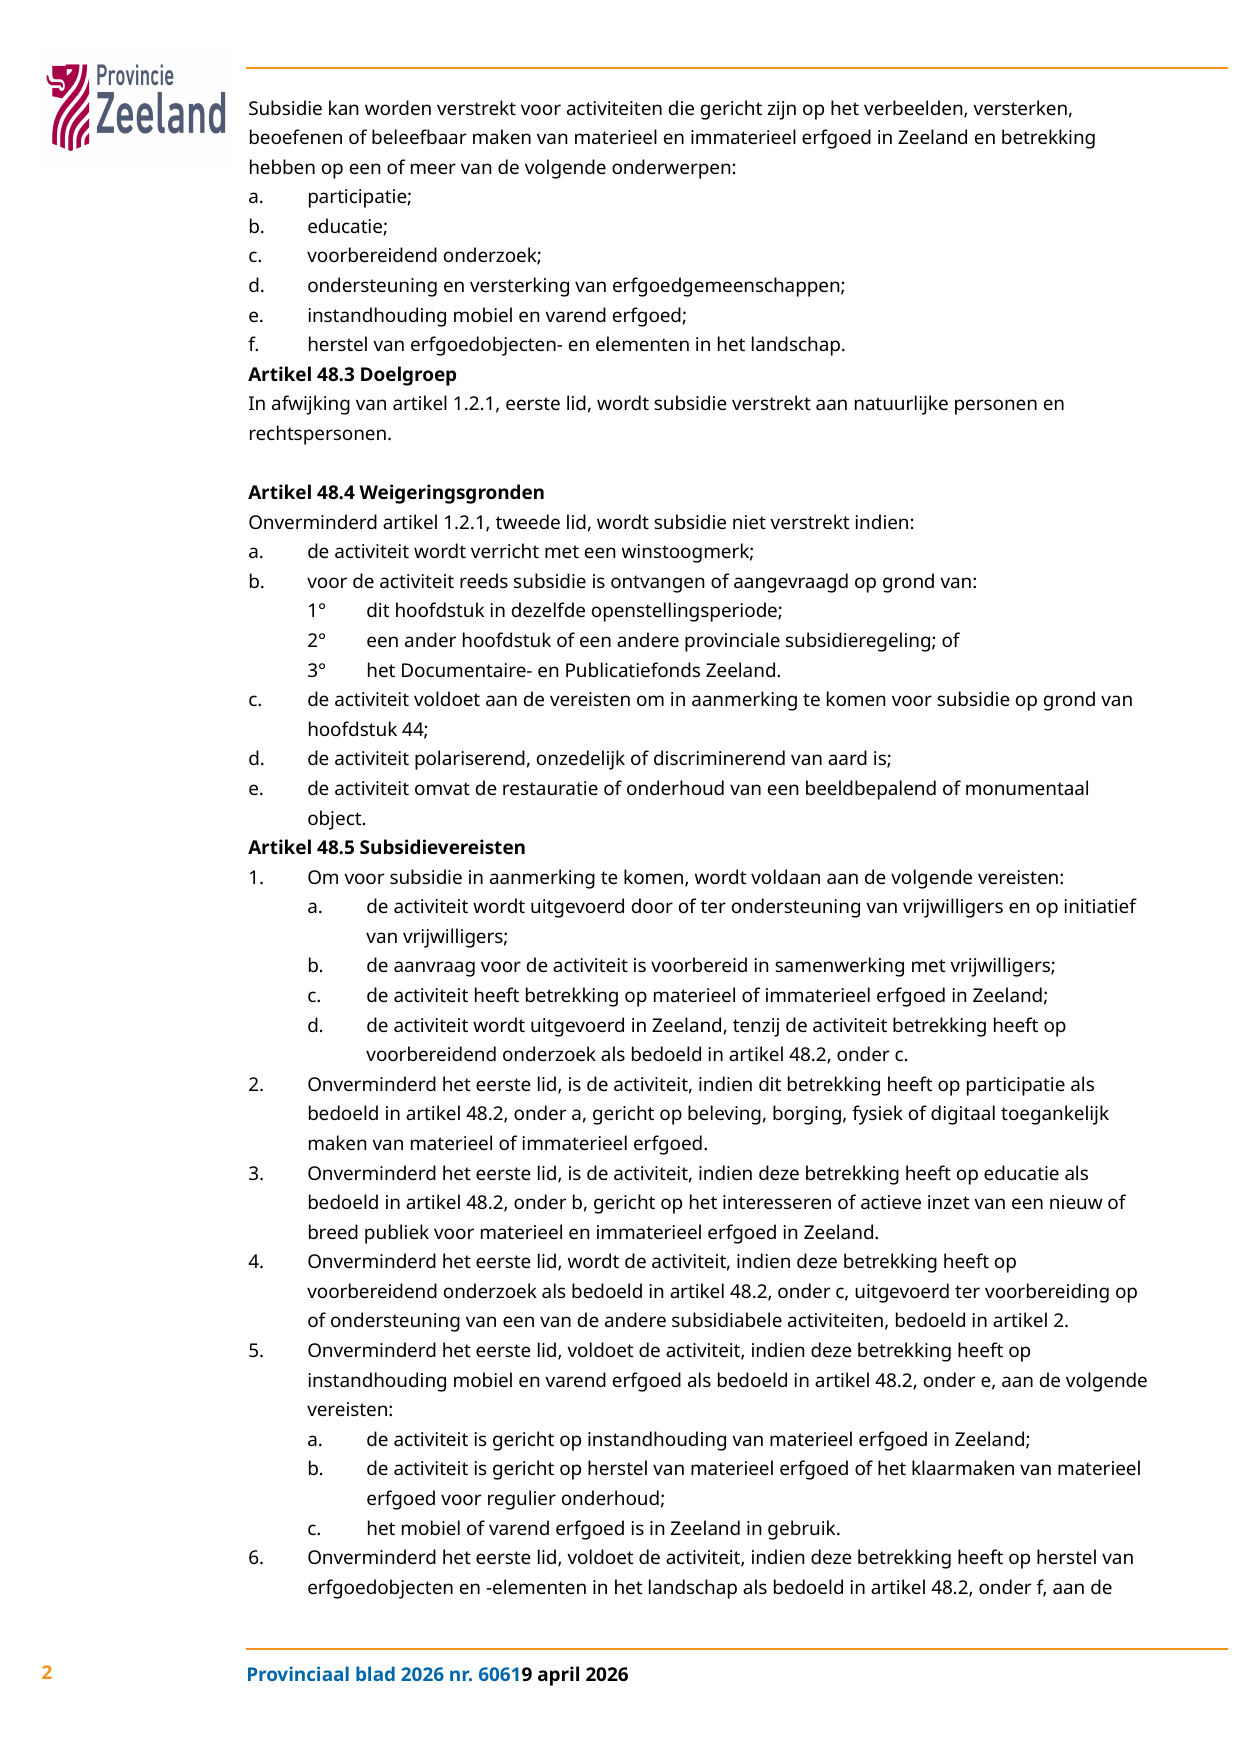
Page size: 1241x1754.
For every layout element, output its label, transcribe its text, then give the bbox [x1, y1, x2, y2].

text Subsidie kan worden verstrekt voor activiteiten die gericht zijn op het verbeelden, versterken, beoefenen of beleefbaar maken van materieel en immaterieel erfgoed in Zeeland en betrekking hebben op een of meer van de volgende onderwerpen: [248, 95, 1152, 180]
text Onverminderd artikel 1.2.1, tweede lid, wordt subsidie niet verstrekt indien: [248, 509, 1152, 535]
list Onverminderd het eerste lid, voldoet de activiteit, indien deze betrekking heeft op herstel van erfgoedobjecten en -elementen in het landschap als bedoeld in artikel 48.2, onder f, aan de [248, 1544, 1152, 1600]
list educatie; [248, 213, 1152, 239]
list instandhouding mobiel en varend erfgoed; [248, 302, 1152, 328]
text Artikel 48.3 Doelgroep [248, 361, 1152, 387]
list Onverminderd het eerste lid, wordt de activiteit, indien deze betrekking heeft op voorbereidend onderzoek als bedoeld in artikel 48.2, onder c, uitgevoerd ter voorbereiding op of ondersteuning van een van de andere subsidiabele activiteiten, bedoeld in artikel 2. [248, 1248, 1152, 1333]
list de activiteit wordt verricht met een winstoogmerk; [248, 538, 1152, 564]
list voorbereidend onderzoek; [248, 243, 1152, 268]
list de activiteit is gericht op herstel van materieel erfgoed of het klaarmaken van materieel erfgoed voor regulier onderhoud; [307, 1456, 1152, 1511]
list Om voor subsidie in aanmerking te komen, wordt voldaan aan de volgende vereisten: [248, 864, 1152, 890]
picture [41, 47, 231, 172]
text In afwijking van artikel 1.2.1, eerste lid, wordt subsidie verstrekt aan natuurlijke personen en rechtspersonen. [248, 391, 1152, 446]
list ondersteuning en versterking van erfgoedgemeenschappen; [248, 272, 1152, 298]
list de activiteit polariserend, onzedelijk of discriminerend van aard is; [248, 746, 1152, 771]
list de activiteit wordt uitgevoerd door of ter ondersteuning van vrijwilligers en op initiatief van vrijwilligers; [307, 893, 1152, 949]
list dit hoofdstuk in dezelfde openstellingsperiode; [307, 598, 1152, 623]
text Artikel 48.5 Subsidievereisten [248, 834, 1152, 860]
list de activiteit is gericht op instandhouding van materieel erfgoed in Zeeland; [307, 1426, 1152, 1452]
list de activiteit omvat de restauratie of onderhoud van een beeldbepalend of monumentaal object. [248, 775, 1152, 831]
list participatie; [248, 183, 1152, 209]
list Onverminderd het eerste lid, is de activiteit, indien deze betrekking heeft op educatie als bedoeld in artikel 48.2, onder b, gericht op het interesseren of actieve inzet van een nieuw of breed publiek voor materieel en immaterieel erfgoed in Zeeland. [248, 1160, 1152, 1245]
list Onverminderd het eerste lid, voldoet de activiteit, indien deze betrekking heeft op instandhouding mobiel en varend erfgoed als bedoeld in artikel 48.2, onder e, aan de volgende vereisten: [248, 1337, 1152, 1422]
list de activiteit voldoet aan de vereisten om in aanmerking te komen voor subsidie op grond van hoofdstuk 44; [248, 686, 1152, 742]
list de activiteit heeft betrekking op materieel of immaterieel erfgoed in Zeeland; [307, 982, 1152, 1008]
list een ander hoofdstuk of een andere provinciale subsidieregeling; of [307, 627, 1152, 653]
text Artikel 48.4 Weigeringsgronden [248, 479, 1152, 505]
list het mobiel of varend erfgoed is in Zeeland in gebruik. [307, 1515, 1152, 1541]
list de aanvraag voor de activiteit is voorbereid in samenwerking met vrijwilligers; [307, 953, 1152, 978]
list herstel van erfgoedobjecten- en elementen in het landschap. [248, 331, 1152, 357]
list voor de activiteit reeds subsidie is ontvangen of aangevraagd op grond van: [248, 568, 1152, 594]
list de activiteit wordt uitgevoerd in Zeeland, tenzij de activiteit betrekking heeft op voorbereidend onderzoek als bedoeld in artikel 48.2, onder c. [307, 1012, 1152, 1067]
list het Documentaire- en Publicatiefonds Zeeland. [307, 657, 1152, 683]
list Onverminderd het eerste lid, is de activiteit, indien dit betrekking heeft op participatie als bedoeld in artikel 48.2, onder a, gericht op beleving, borging, fysiek of digitaal toegankelijk maken van materieel of immaterieel erfgoed. [248, 1071, 1152, 1156]
